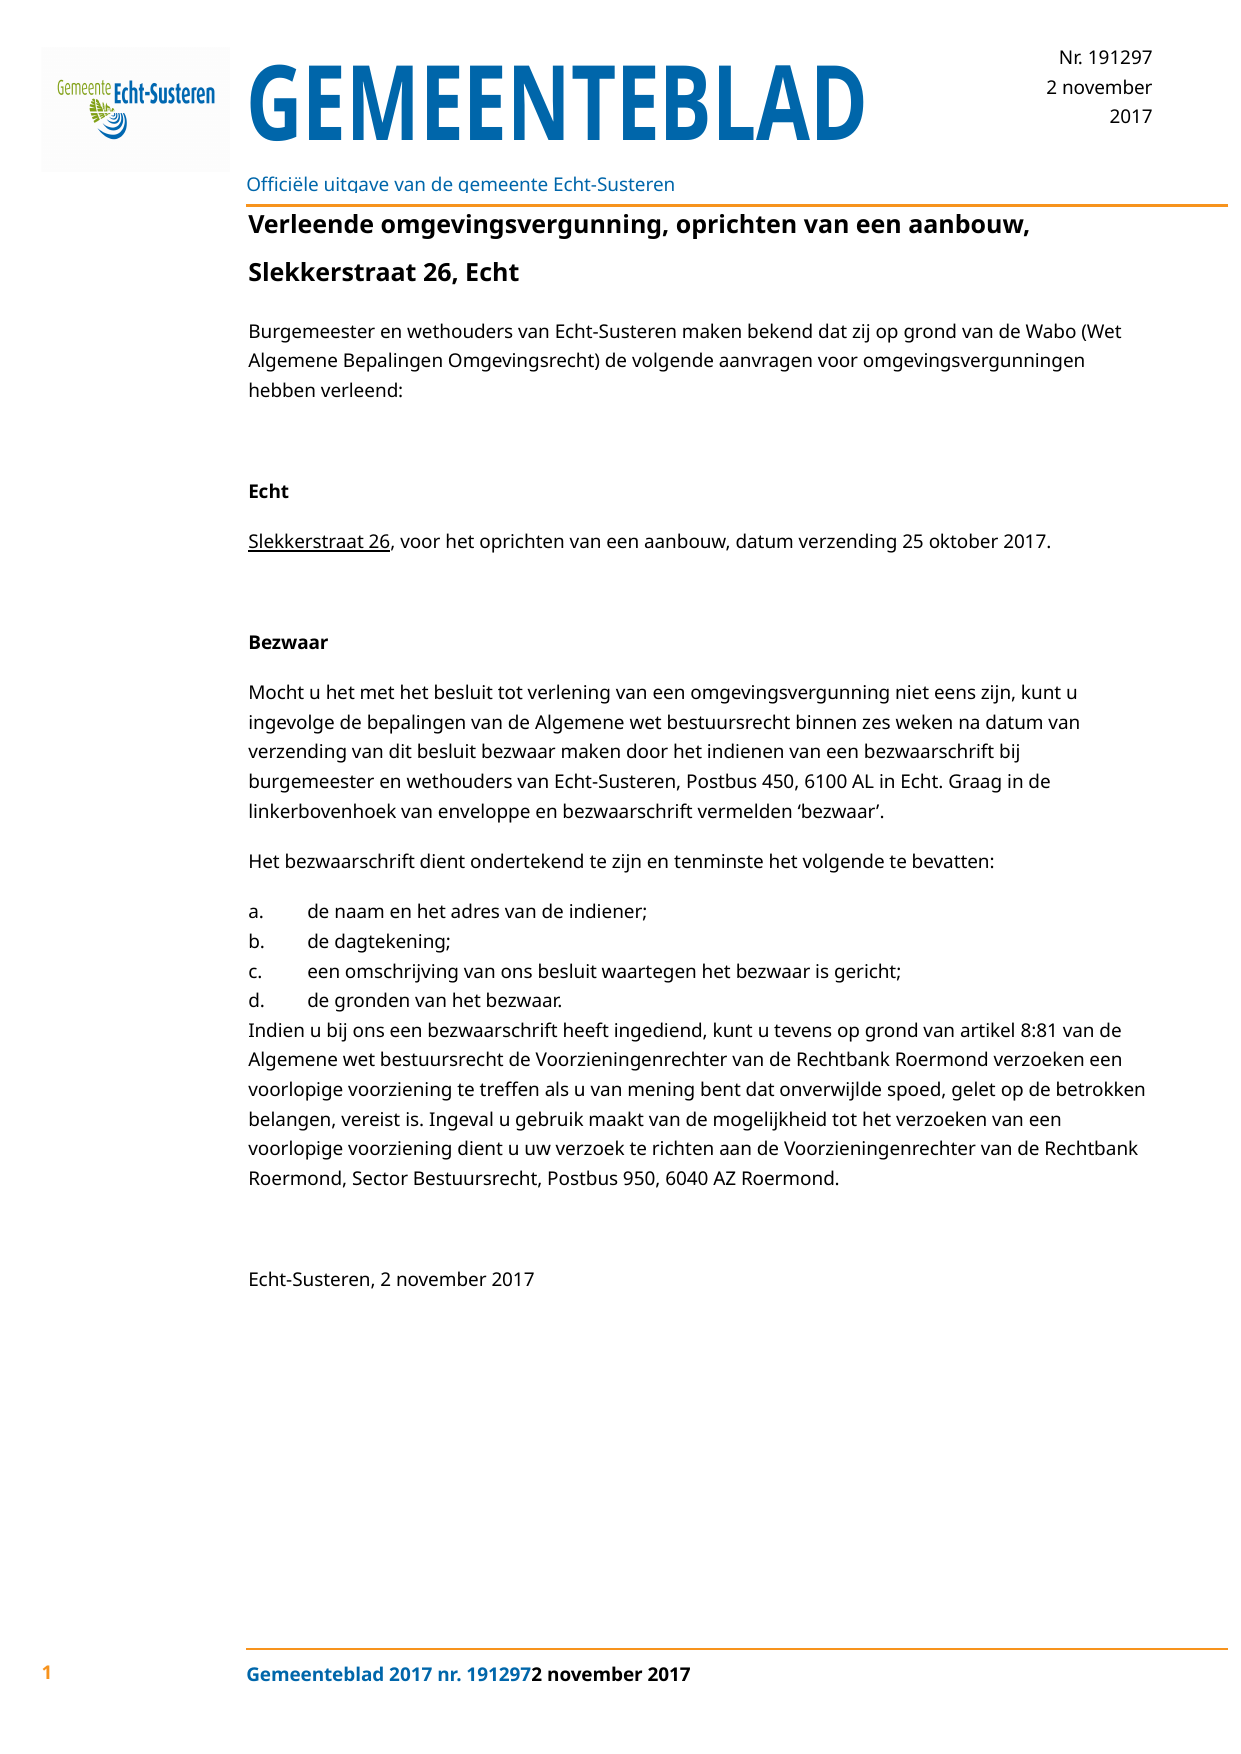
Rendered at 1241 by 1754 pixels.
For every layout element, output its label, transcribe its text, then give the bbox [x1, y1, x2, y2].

text Mocht u het met het besluit tot verlening van een omgevingsvergunning niet eens zijn, kunt u ingevolge de bepalingen van de Algemene wet bestuursrecht binnen zes weken na datum van verzending van dit besluit bezwaar maken door het indienen van een bezwaarschrift bij burgemeester en wethouders van Echt-Susteren, Postbus 450, 6100 AL in Echt. Graag in de linkerbovenhoek van enveloppe en bezwaarschrift vermelden ‘bezwaar’. [248, 679, 1152, 824]
text Echt-Susteren, 2 november 2017 [248, 1266, 1152, 1292]
list de dagtekening; [248, 928, 1152, 954]
text Burgemeester en wethouders van Echt-Susteren maken bekend dat zij op grond van de Wabo (Wet Algemene Bepalingen Omgevingsrecht) de volgende aanvragen voor omgevingsvergunningen hebben verleend: [248, 318, 1152, 403]
list een omschrijving van ons besluit waartegen het bezwaar is gericht; [248, 958, 1152, 984]
text Het bezwaarschrift dient ondertekend te zijn en tenminste het volgende te bevatten: [248, 848, 1152, 874]
text Slekkerstraat 26, voor het oprichten van een aanbouw, datum verzending 25 oktober 2017. [248, 528, 1152, 554]
text Bezwaar [248, 629, 1152, 655]
text Echt [248, 478, 1152, 504]
list de gronden van het bezwaar. [248, 987, 1152, 1013]
text Verleende omgevingsvergunning, oprichten van een aanbouw, Slekkerstraat 26, Echt [248, 207, 1152, 288]
text Indien u bij ons een bezwaarschrift heeft ingediend, kunt u tevens op grond van artikel 8:81 van de Algemene wet bestuursrecht de Voorzieningenrechter van de Rechtbank Roermond verzoeken een voorlopige voorziening te treffen als u van mening bent dat onverwijlde spoed, gelet op de betrokken belangen, vereist is. Ingeval u gebruik maakt van de mogelijkheid tot het verzoeken van een voorlopige voorziening dient u uw verzoek te richten aan de Voorzieningenrechter van de Rechtbank Roermond, Sector Bestuursrecht, Postbus 950, 6040 AZ Roermond. [248, 1017, 1152, 1191]
picture [41, 47, 231, 172]
list de naam en het adres van de indiener; [248, 899, 1152, 924]
